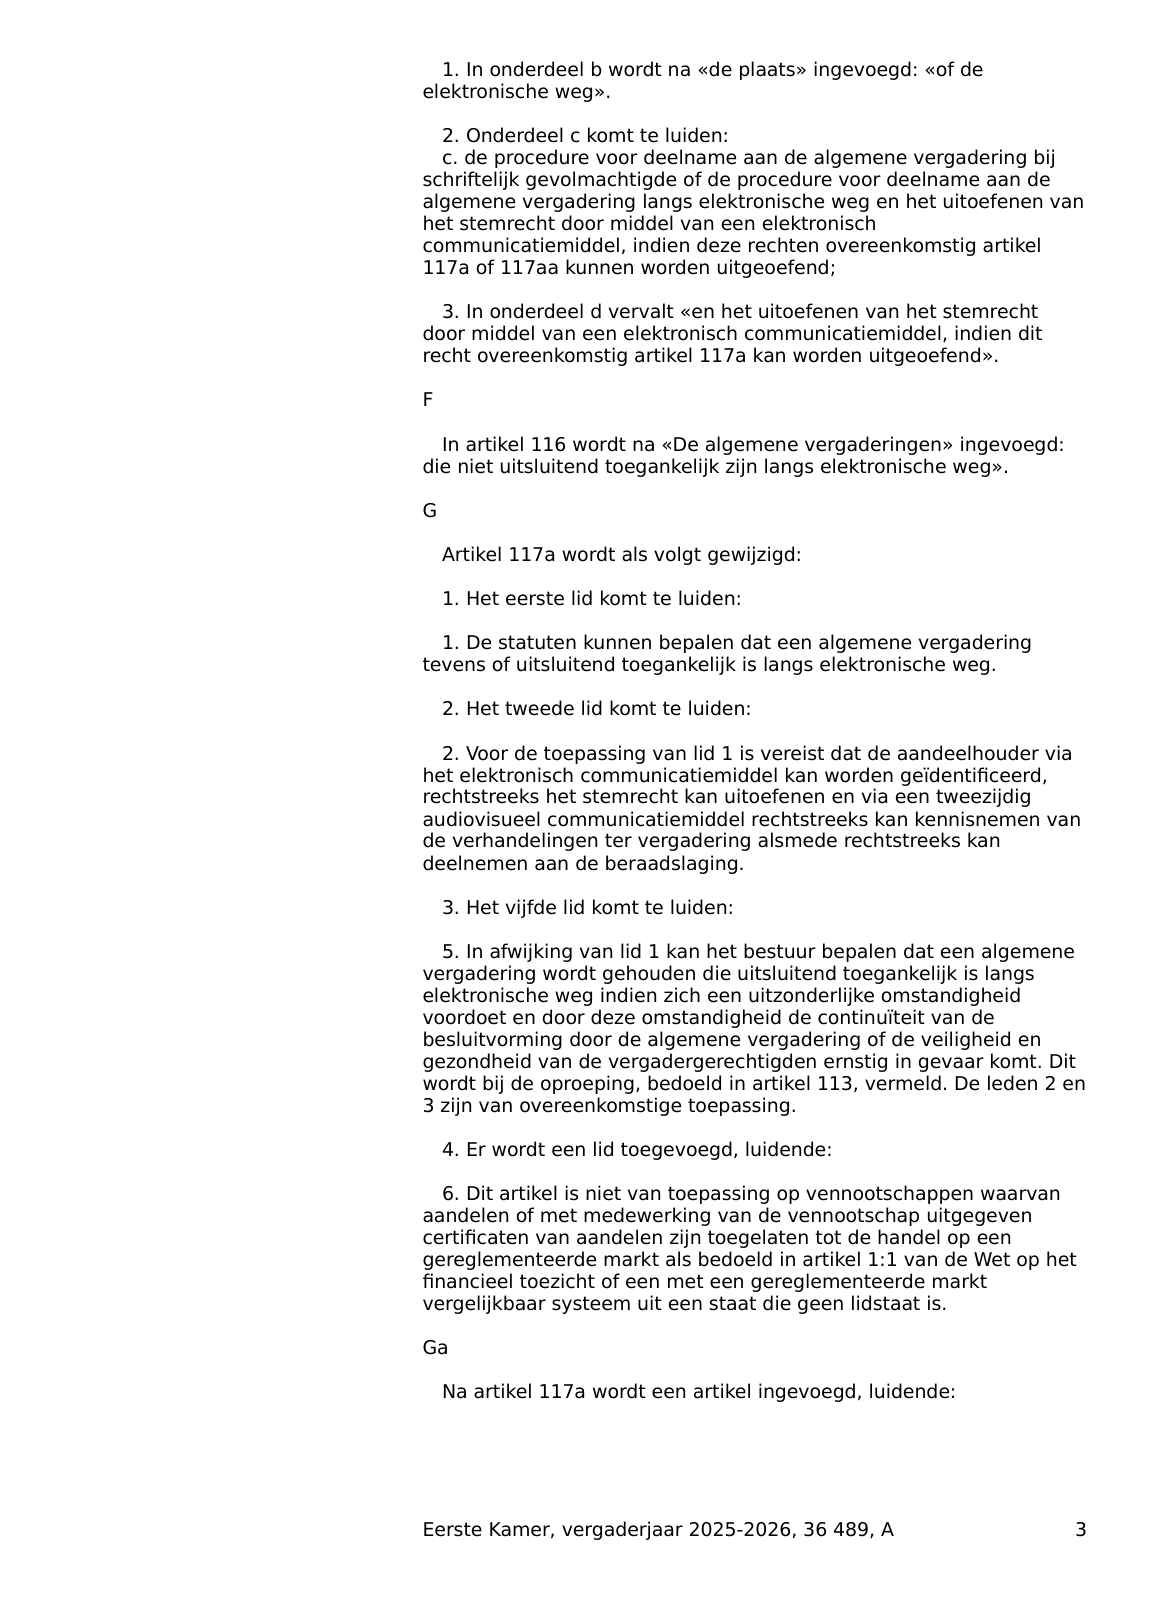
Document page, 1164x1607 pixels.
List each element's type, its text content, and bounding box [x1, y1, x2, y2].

text 4. Er wordt een lid toegevoegd, luidende: [422, 1139, 1087, 1161]
text 2. Onderdeel c komt te luiden: [422, 125, 1087, 147]
text G [422, 500, 1087, 522]
text Artikel 117a wordt als volgt gewijzigd: [422, 544, 1087, 566]
text 1. Het eerste lid komt te luiden: [422, 588, 1087, 610]
text 5. In afwijking van lid 1 kan het bestuur bepalen dat een algemene vergadering wordt gehouden die uitsluitend toegankelijk is langs elektronische weg indien zich een uitzonderlijke omstandigheid voordoet en door deze omstandigheid de continuïteit van de besluitvorming door de algemene vergadering of de veiligheid en gezondheid van de vergadergerechtigden ernstig in gevaar komt. Dit wordt bij de oproeping, bedoeld in artikel 113, vermeld. De leden 2 en 3 zijn van overeenkomstige toepassing. [422, 941, 1087, 1117]
text 1. De statuten kunnen bepalen dat een algemene vergadering tevens of uitsluitend toegankelijk is langs elektronische weg. [422, 632, 1087, 676]
text 1. In onderdeel b wordt na «de plaats» ingevoegd: «of de elektronische weg». [422, 59, 1087, 103]
text Na artikel 117a wordt een artikel ingevoegd, luidende: [422, 1381, 1087, 1403]
text In artikel 116 wordt na «De algemene vergaderingen» ingevoegd: die niet uitsluitend toegankelijk zijn langs elektronische weg». [422, 433, 1087, 477]
text 2. Voor de toepassing van lid 1 is vereist dat de aandeelhouder via het elektronisch communicatiemiddel kan worden geïdentificeerd, rechtstreeks het stemrecht kan uitoefenen en via een tweezijdig audiovisueel communicatiemiddel rechtstreeks kan kennisnemen van de verhandelingen ter vergadering alsmede rechtstreeks kan deelnemen aan de beraadslaging. [422, 742, 1087, 874]
text 3. Het vijfde lid komt te luiden: [422, 897, 1087, 918]
text 6. Dit artikel is niet van toepassing op vennootschappen waarvan aandelen of met medewerking van de vennootschap uitgegeven certificaten van aandelen zijn toegelaten tot de handel op een gereglementeerde markt als bedoeld in artikel 1:1 van de Wet op het financieel toezicht of een met een gereglementeerde markt vergelijkbaar systeem uit een staat die geen lidstaat is. [422, 1183, 1087, 1315]
text F [422, 389, 1087, 411]
text 2. Het tweede lid komt te luiden: [422, 698, 1087, 720]
text 3. In onderdeel d vervalt «en het uitoefenen van het stemrecht door middel van een elektronisch communicatiemiddel, indien dit recht overeenkomstig artikel 117a kan worden uitgeoefend». [422, 301, 1087, 367]
text c. de procedure voor deelname aan de algemene vergadering bij schriftelijk gevolmachtigde of de procedure voor deelname aan de algemene vergadering langs elektronische weg en het uitoefenen van het stemrecht door middel van een elektronisch communicatiemiddel, indien deze rechten overeenkomstig artikel 117a of 117aa kunnen worden uitgeoefend; [422, 147, 1087, 279]
text Ga [422, 1337, 1087, 1359]
